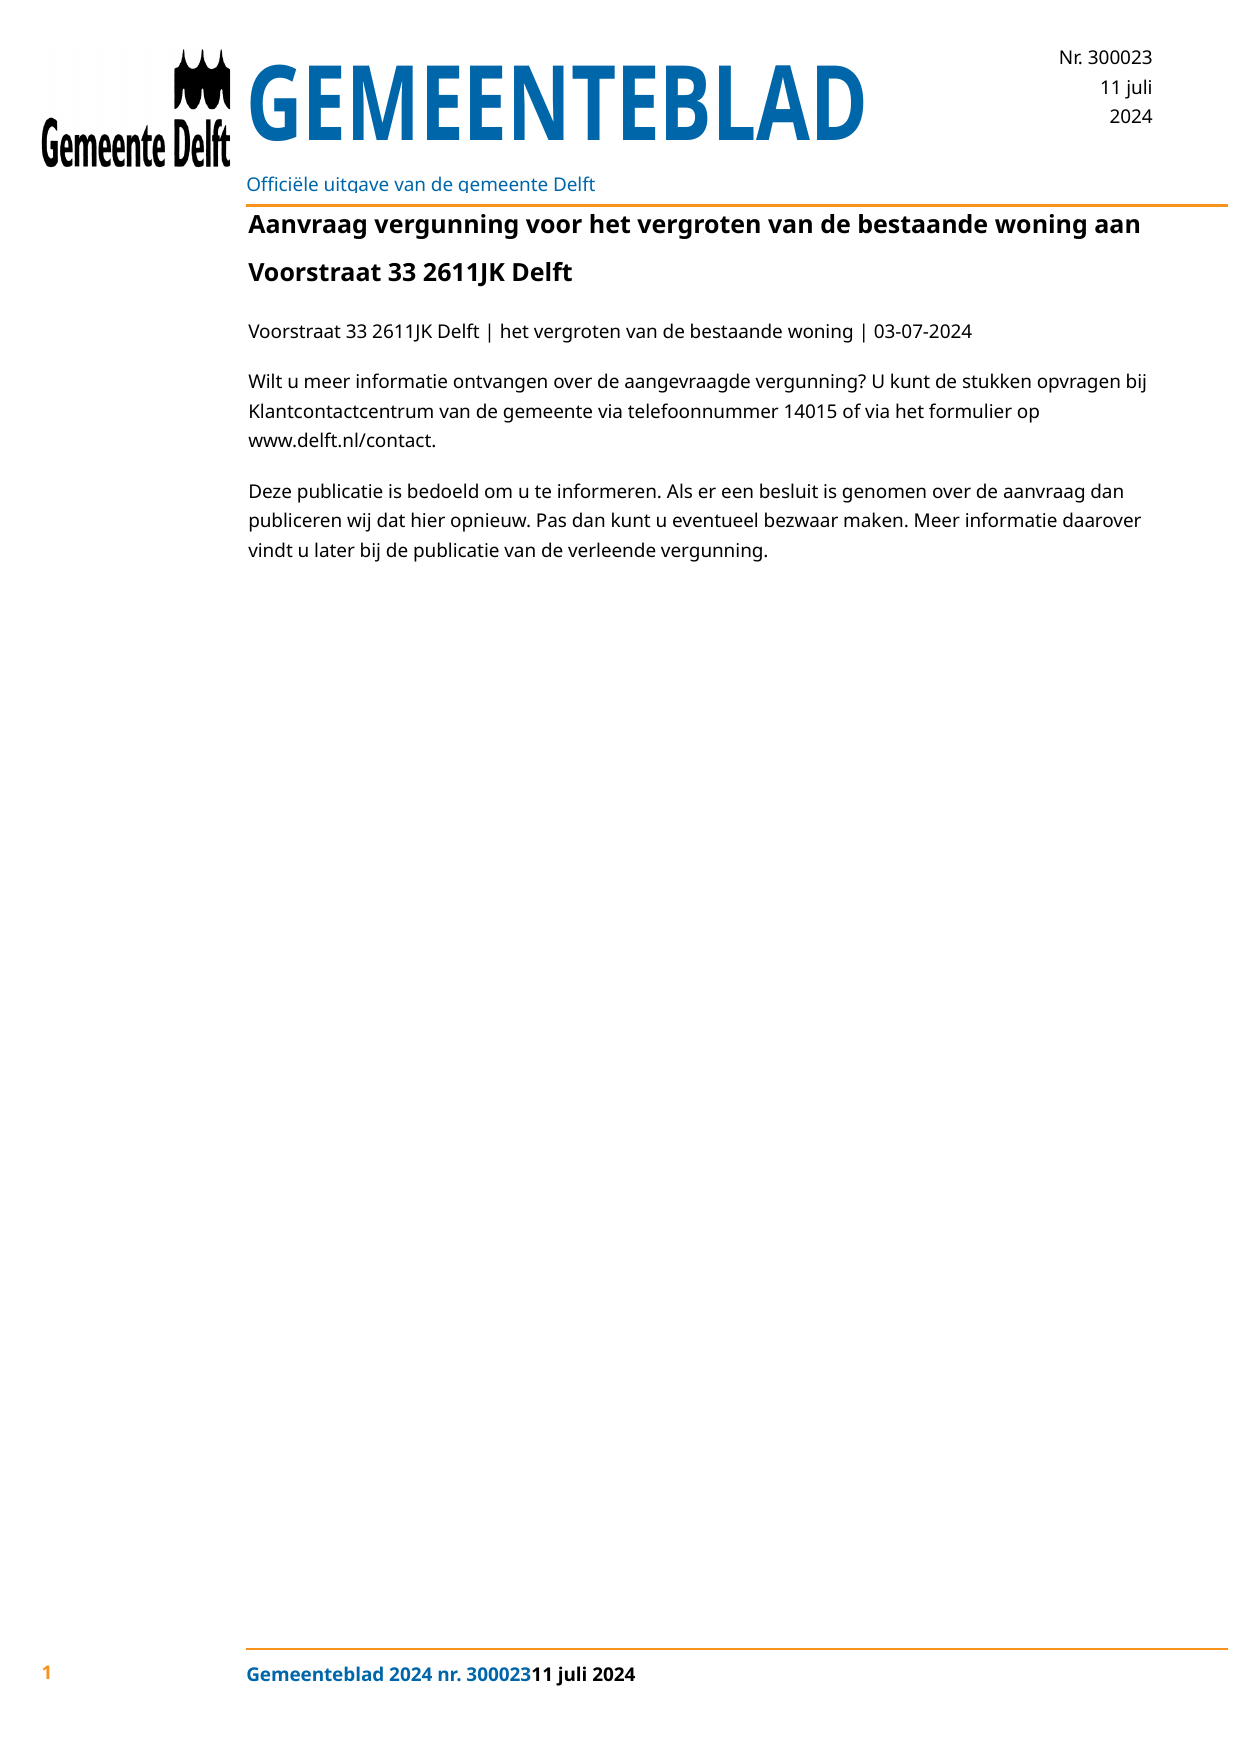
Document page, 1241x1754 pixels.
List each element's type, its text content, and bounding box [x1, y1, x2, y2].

text Voorstraat 33 2611JK Delft | het vergroten van de bestaande woning | 03-07-2024 [248, 318, 1152, 344]
text Wilt u meer informatie ontvangen over de aangevraagde vergunning? U kunt de stukken opvragen bij Klantcontactcentrum van de gemeente via telefoonnummer 14015 of via het formulier op www.delft.nl/contact. [248, 368, 1152, 453]
text Aanvraag vergunning voor het vergroten van de bestaande woning aan Voorstraat 33 2611JK Delft [248, 207, 1152, 288]
text Deze publicatie is bedoeld om u te informeren. Als er een besluit is genomen over de aanvraag dan publiceren wij dat hier opnieuw. Pas dan kunt u eventueel bezwaar maken. Meer informatie daarover vindt u later bij de publicatie van de verleende vergunning. [248, 478, 1152, 563]
picture [41, 47, 231, 172]
